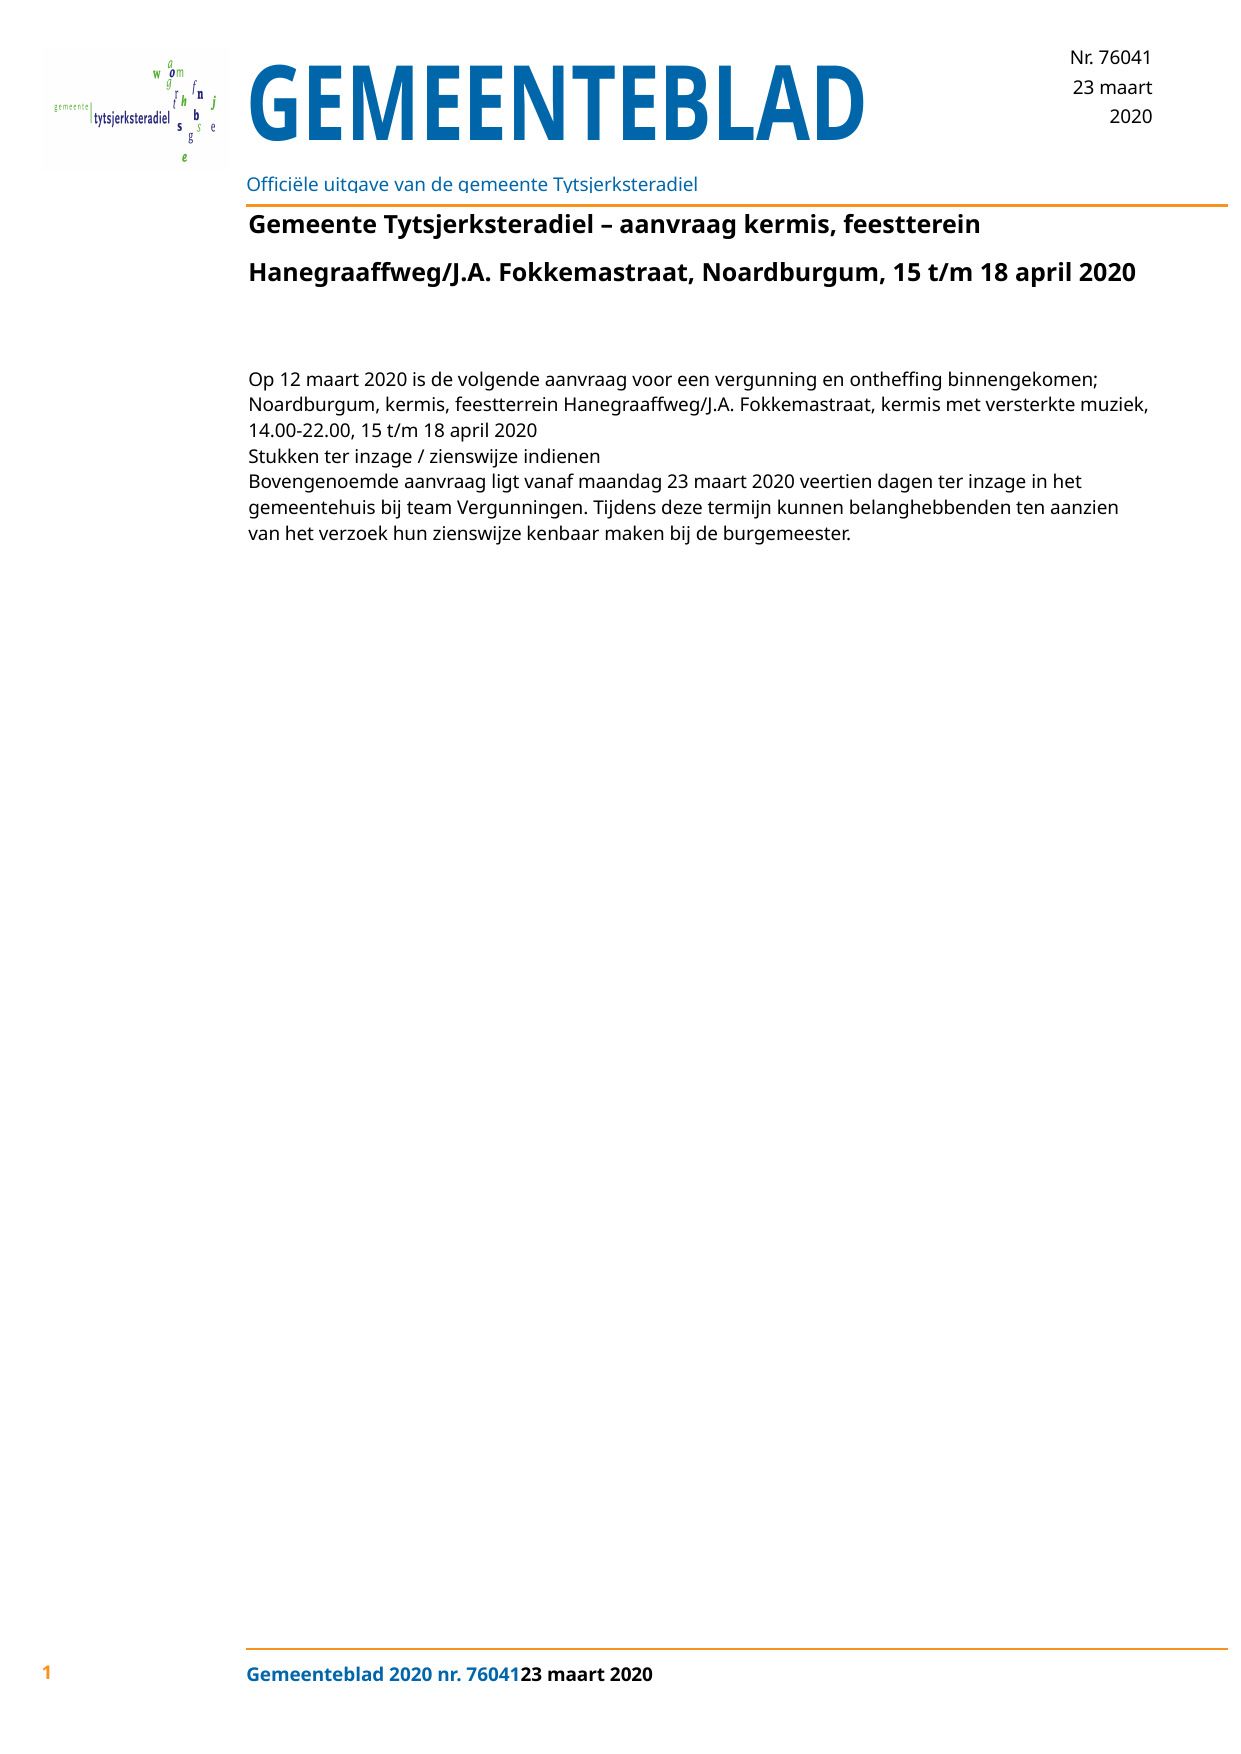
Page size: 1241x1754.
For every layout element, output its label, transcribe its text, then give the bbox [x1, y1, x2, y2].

text Noardburgum, kermis, feestterrein Hanegraaffweg/J.A. Fokkemastraat, kermis met versterkte muziek, 14.00-22.00, 15 t/m 18 april 2020 [248, 391, 1152, 443]
picture [41, 47, 231, 172]
text Bovengenoemde aanvraag ligt vanaf maandag 23 maart 2020 veertien dagen ter inzage in het gemeentehuis bij team Vergunningen. Tijdens deze termijn kunnen belanghebbenden ten aanzien van het verzoek hun zienswijze kenbaar maken bij de burgemeester. [248, 469, 1152, 546]
text Stukken ter inzage / zienswijze indienen [248, 443, 1152, 469]
text Op 12 maart 2020 is de volgende aanvraag voor een vergunning en ontheffing binnengekomen; [248, 366, 1152, 391]
text Gemeente Tytsjerksteradiel – aanvraag kermis, feestterein Hanegraaffweg/J.A. Fokkemastraat, Noardburgum, 15 t/m 18 april 2020 [248, 207, 1152, 288]
